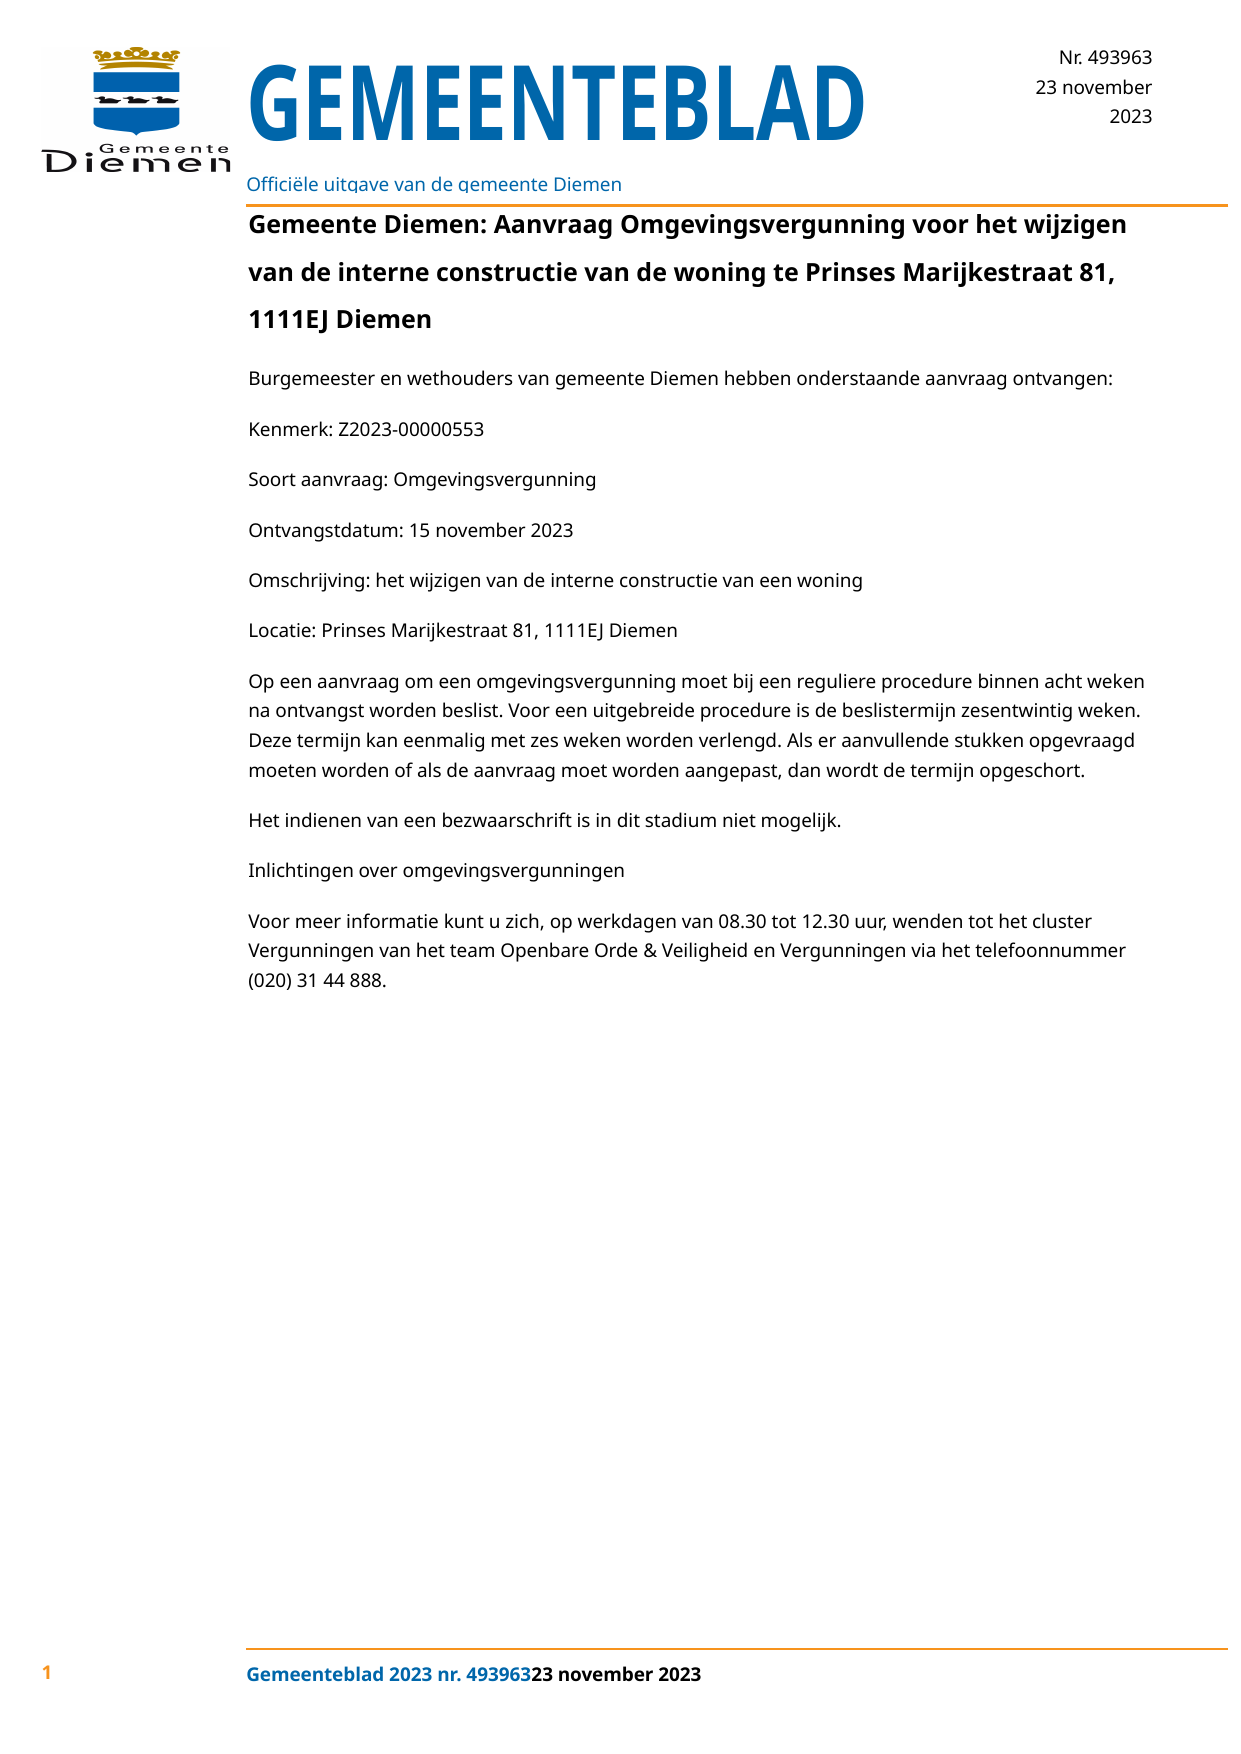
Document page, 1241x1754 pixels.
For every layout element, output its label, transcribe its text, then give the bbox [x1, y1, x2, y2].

text Omschrijving: het wijzigen van de interne constructie van een woning [248, 567, 1152, 593]
text Soort aanvraag: Omgevingsvergunning [248, 466, 1152, 492]
text Gemeente Diemen: Aanvraag Omgevingsvergunning voor het wijzigen van de interne constructie van de woning te Prinses Marijkestraat 81, 1111EJ Diemen [248, 207, 1152, 336]
picture [41, 47, 231, 172]
text Het indienen van een bezwaarschrift is in dit stadium niet mogelijk. [248, 807, 1152, 833]
text Kenmerk: Z2023-00000553 [248, 416, 1152, 442]
text Voor meer informatie kunt u zich, op werkdagen van 08.30 tot 12.30 uur, wenden tot het cluster Vergunningen van het team Openbare Orde & Veiligheid en Vergunningen via het telefoonnummer (020) 31 44 888. [248, 908, 1152, 993]
text Ontvangstdatum: 15 november 2023 [248, 517, 1152, 542]
text Burgemeester en wethouders van gemeente Diemen hebben onderstaande aanvraag ontvangen: [248, 366, 1152, 391]
text Inlichtingen over omgevingsvergunningen [248, 858, 1152, 883]
text Op een aanvraag om een omgevingsvergunning moet bij een reguliere procedure binnen acht weken na ontvangst worden beslist. Voor een uitgebreide procedure is de beslistermijn zesentwintig weken. Deze termijn kan eenmalig met zes weken worden verlengd. Als er aanvullende stukken opgevraagd moeten worden of als de aanvraag moet worden aangepast, dan wordt de termijn opgeschort. [248, 668, 1152, 782]
text Locatie: Prinses Marijkestraat 81, 1111EJ Diemen [248, 618, 1152, 643]
